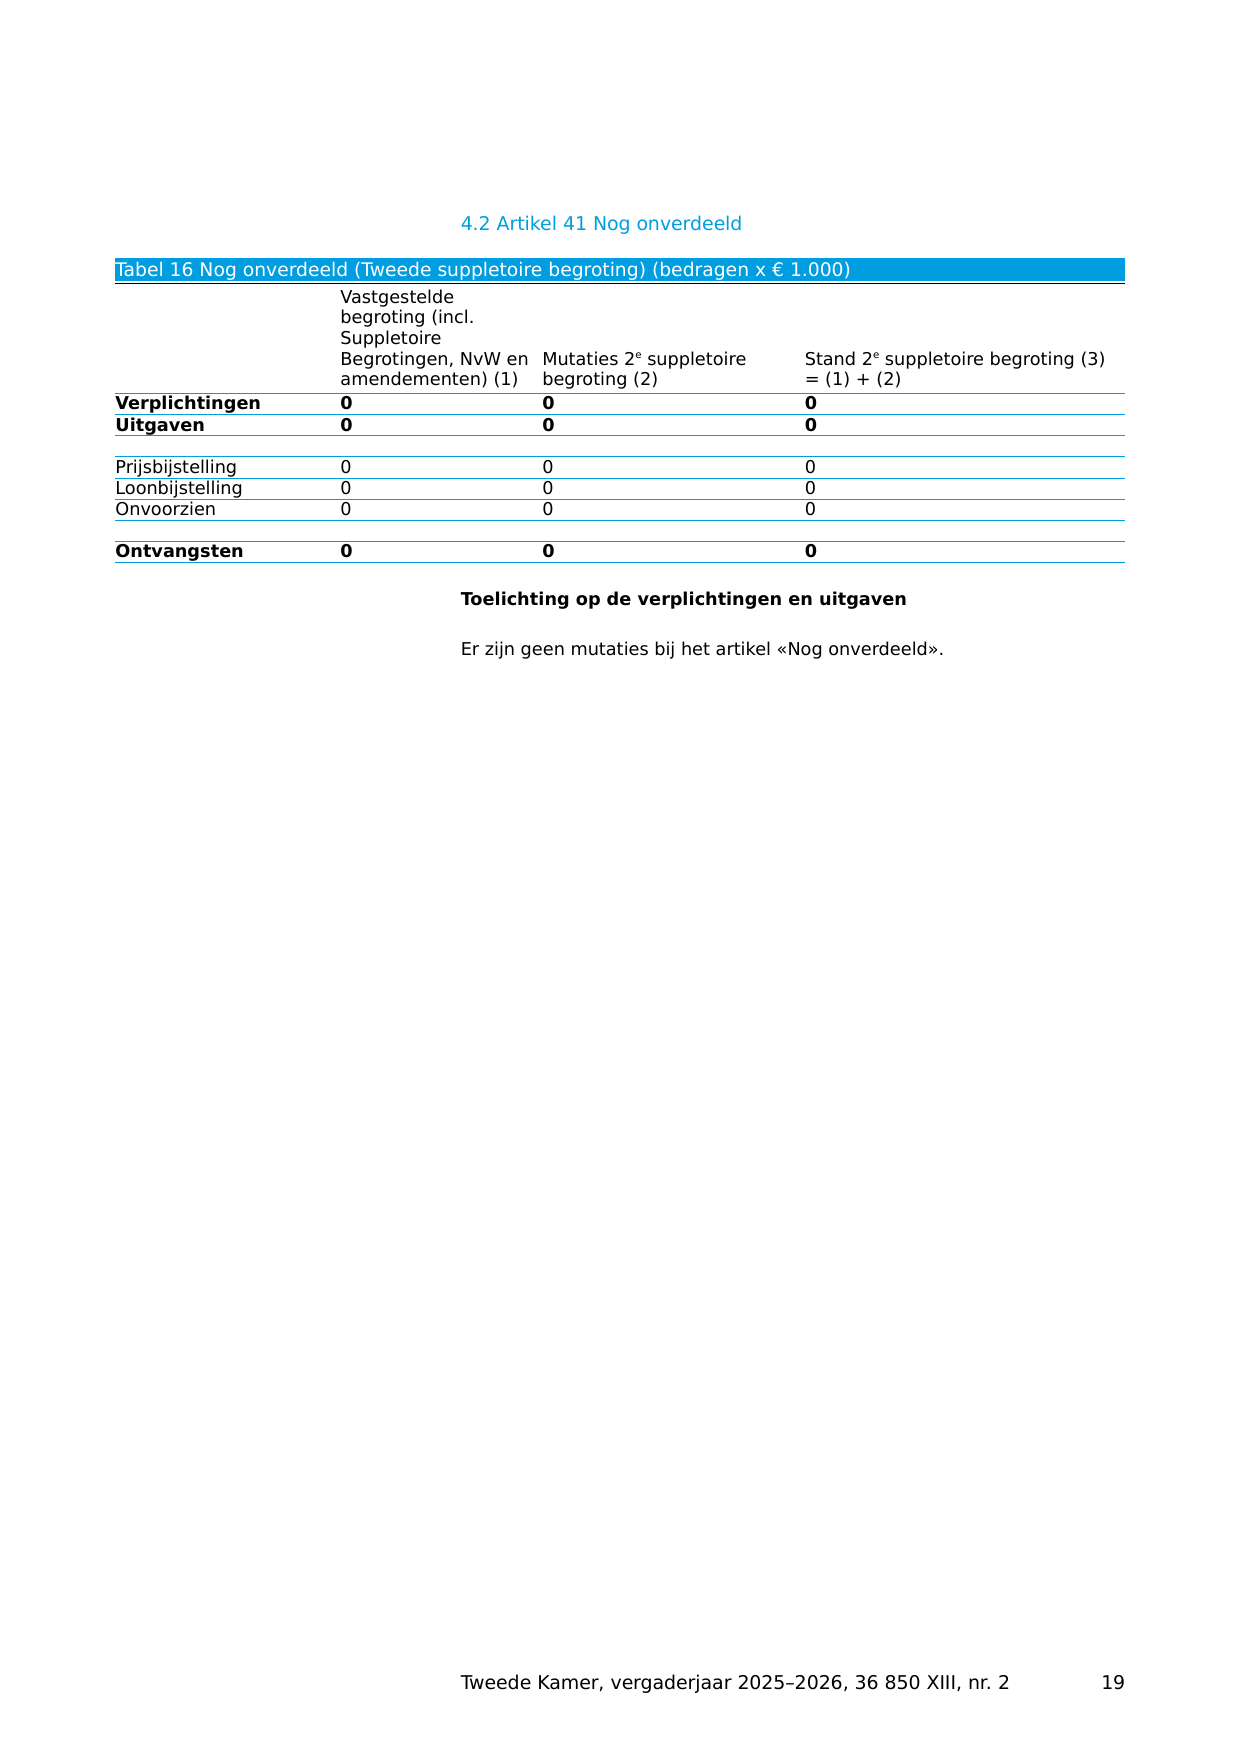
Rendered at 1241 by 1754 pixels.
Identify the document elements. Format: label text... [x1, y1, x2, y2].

table_cell Prijsbijstelling [115, 457, 337, 477]
text Toelichting op de verplichtingen en uitgaven [461, 587, 1125, 610]
table_cell Stand 2e suppletoire begroting (3) = (1) + (2) [802, 284, 1125, 393]
table_cell 0 [337, 457, 539, 477]
table_cell 0 [802, 394, 1125, 414]
table_cell [539, 521, 802, 541]
title 4.2 Artikel 41 Nog onverdeeld [461, 213, 1125, 235]
table_cell 0 [539, 415, 802, 435]
table_cell 0 [337, 415, 539, 435]
table_cell [539, 436, 802, 456]
table_cell 0 [337, 394, 539, 414]
table_cell 0 [337, 479, 539, 498]
table_cell 0 [539, 479, 802, 498]
table_cell [802, 521, 1125, 541]
table_cell 0 [802, 415, 1125, 435]
table_cell 0 [337, 500, 539, 520]
table_cell [115, 521, 337, 541]
table_cell 0 [802, 479, 1125, 498]
table_cell 0 [539, 394, 802, 414]
table_cell Uitgaven [115, 415, 337, 435]
table_cell [802, 436, 1125, 456]
table_cell [337, 521, 539, 541]
table_cell 0 [539, 500, 802, 520]
table_cell Verplichtingen [115, 394, 337, 414]
table_cell Onvoorzien [115, 500, 337, 520]
table_cell [115, 284, 337, 393]
table_cell Ontvangsten [115, 542, 337, 562]
table_cell 0 [802, 457, 1125, 477]
text Er zijn geen mutaties bij het artikel «Nog onverdeeld». [461, 637, 1125, 660]
table_cell 0 [539, 542, 802, 562]
table_cell 0 [802, 500, 1125, 520]
table_cell 0 [337, 542, 539, 562]
table_cell 0 [802, 542, 1125, 562]
table_cell Mutaties 2e suppletoire begroting (2) [539, 284, 802, 393]
table_cell [337, 436, 539, 456]
table_cell 0 [539, 457, 802, 477]
table_cell Loonbijstelling [115, 479, 337, 498]
table_cell [115, 436, 337, 456]
table_cell Vastgestelde begroting (incl. Suppletoire Begrotingen, NvW en amendementen) (1) [337, 284, 539, 393]
